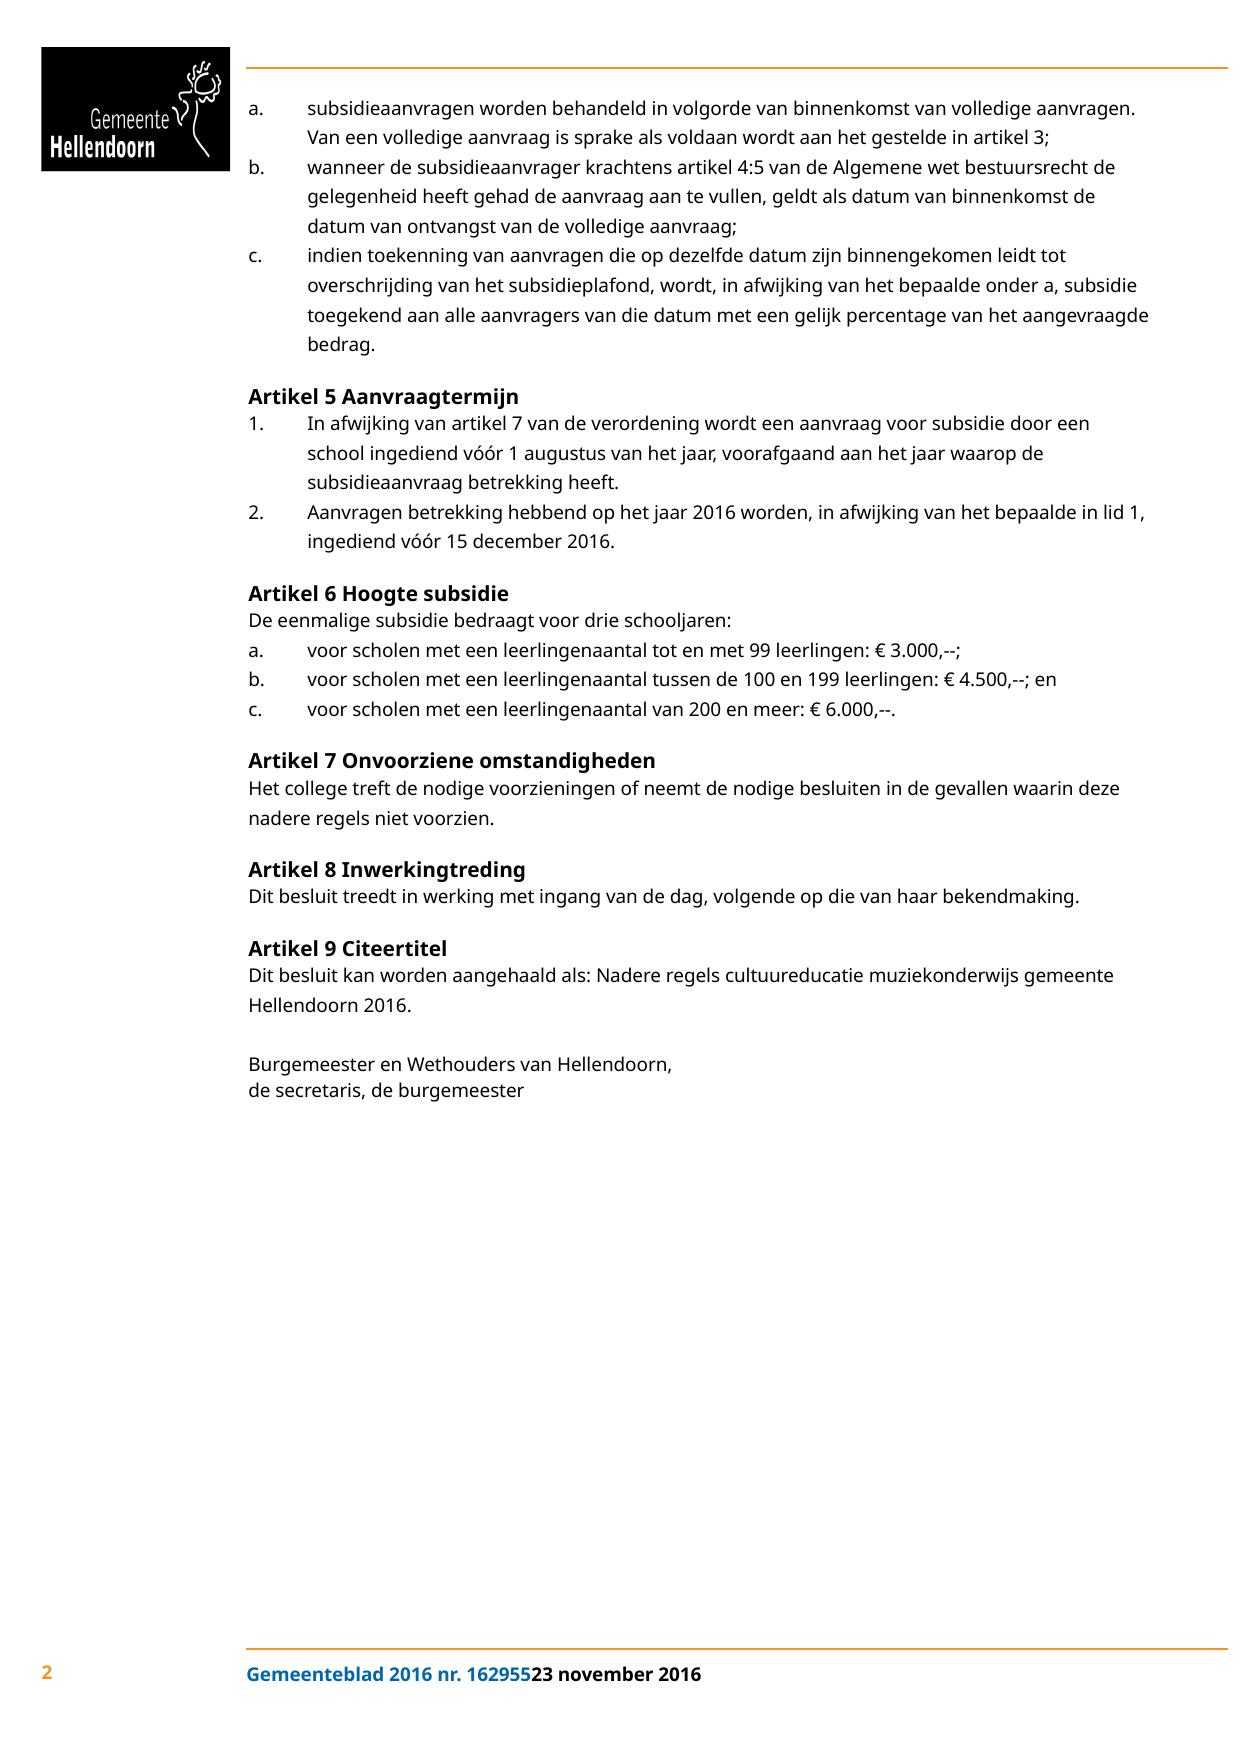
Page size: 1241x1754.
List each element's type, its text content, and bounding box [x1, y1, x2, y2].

text Artikel 9 Citeertitel [248, 934, 1152, 962]
list Aanvragen betrekking hebbend op het jaar 2016 worden, in afwijking van het bepaalde in lid 1, ingediend vóór 15 december 2016. [248, 499, 1152, 554]
text Dit besluit treedt in werking met ingang van de dag, volgende op die van haar bekendmaking. [248, 883, 1152, 909]
text Artikel 6 Hoogte subsidie [248, 579, 1152, 607]
text Artikel 5 Aanvraagtermijn [248, 382, 1152, 410]
text Artikel 8 Inwerkingtreding [248, 855, 1152, 883]
text De eenmalige subsidie bedraagt voor drie schooljaren: [248, 607, 1152, 633]
picture [41, 47, 231, 172]
list indien toekenning van aanvragen die op dezelfde datum zijn binnengekomen leidt tot overschrijding van het subsidieplafond, wordt, in afwijking van het bepaalde onder a, subsidie toegekend aan alle aanvragers van die datum met een gelijk percentage van het aangevraagde bedrag. [248, 243, 1152, 357]
list voor scholen met een leerlingenaantal tot en met 99 leerlingen: € 3.000,--; [248, 637, 1152, 663]
list In afwijking van artikel 7 van de verordening wordt een aanvraag voor subsidie door een school ingediend vóór 1 augustus van het jaar, voorafgaand aan het jaar waarop de subsidieaanvraag betrekking heeft. [248, 410, 1152, 495]
text Burgemeester en Wethouders van Hellendoorn, [248, 1051, 1152, 1077]
text de secretaris, de burgemeester [248, 1077, 1152, 1103]
list wanneer de subsidieaanvrager krachtens artikel 4:5 van de Algemene wet bestuursrecht de gelegenheid heeft gehad de aanvraag aan te vullen, geldt als datum van binnenkomst de datum van ontvangst van de volledige aanvraag; [248, 154, 1152, 239]
list voor scholen met een leerlingenaantal tussen de 100 en 199 leerlingen: € 4.500,--; en [248, 667, 1152, 692]
list subsidieaanvragen worden behandeld in volgorde van binnenkomst van volledige aanvragen. Van een volledige aanvraag is sprake als voldaan wordt aan het gestelde in artikel 3; [248, 95, 1152, 150]
text Artikel 7 Onvoorziene omstandigheden [248, 747, 1152, 775]
text Het college treft de nodige voorzieningen of neemt de nodige besluiten in de gevallen waarin deze nadere regels niet voorzien. [248, 775, 1152, 830]
list voor scholen met een leerlingenaantal van 200 en meer: € 6.000,--. [248, 696, 1152, 722]
text Dit besluit kan worden aangehaald als: Nadere regels cultuureducatie muziekonderwijs gemeente Hellendoorn 2016. [248, 962, 1152, 1018]
